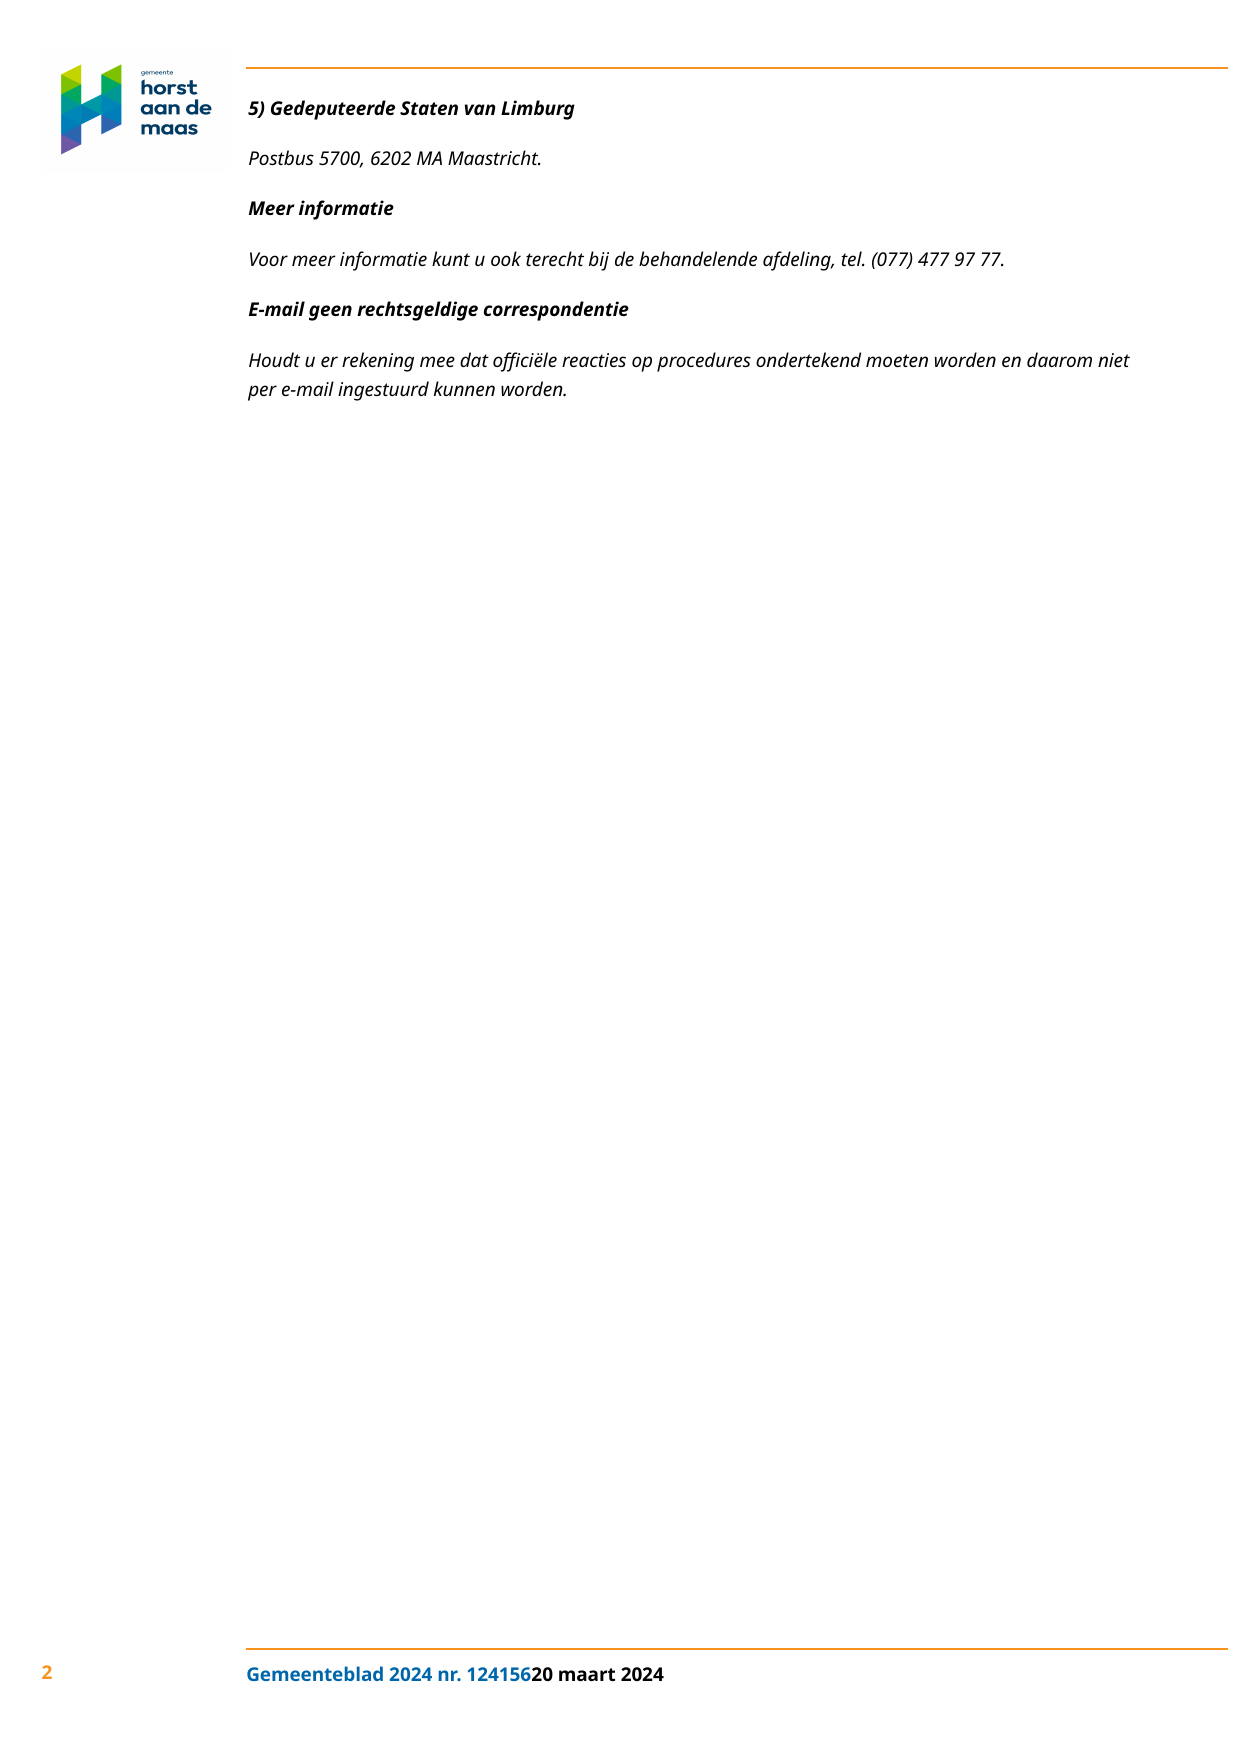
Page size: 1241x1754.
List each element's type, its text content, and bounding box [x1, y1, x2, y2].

text Meer informatie [248, 196, 1152, 221]
text Houdt u er rekening mee dat officiële reacties op procedures ondertekend moeten worden en daarom niet per e-mail ingestuurd kunnen worden. [248, 347, 1152, 402]
text E-mail geen rechtsgeldige correspondentie [248, 296, 1152, 322]
text 5) Gedeputeerde Staten van Limburg [248, 95, 1152, 121]
picture [41, 47, 231, 172]
text Voor meer informatie kunt u ook terecht bij de behandelende afdeling, tel. (077) 477 97 77. [248, 246, 1152, 272]
text Postbus 5700, 6202 MA Maastricht. [248, 145, 1152, 171]
